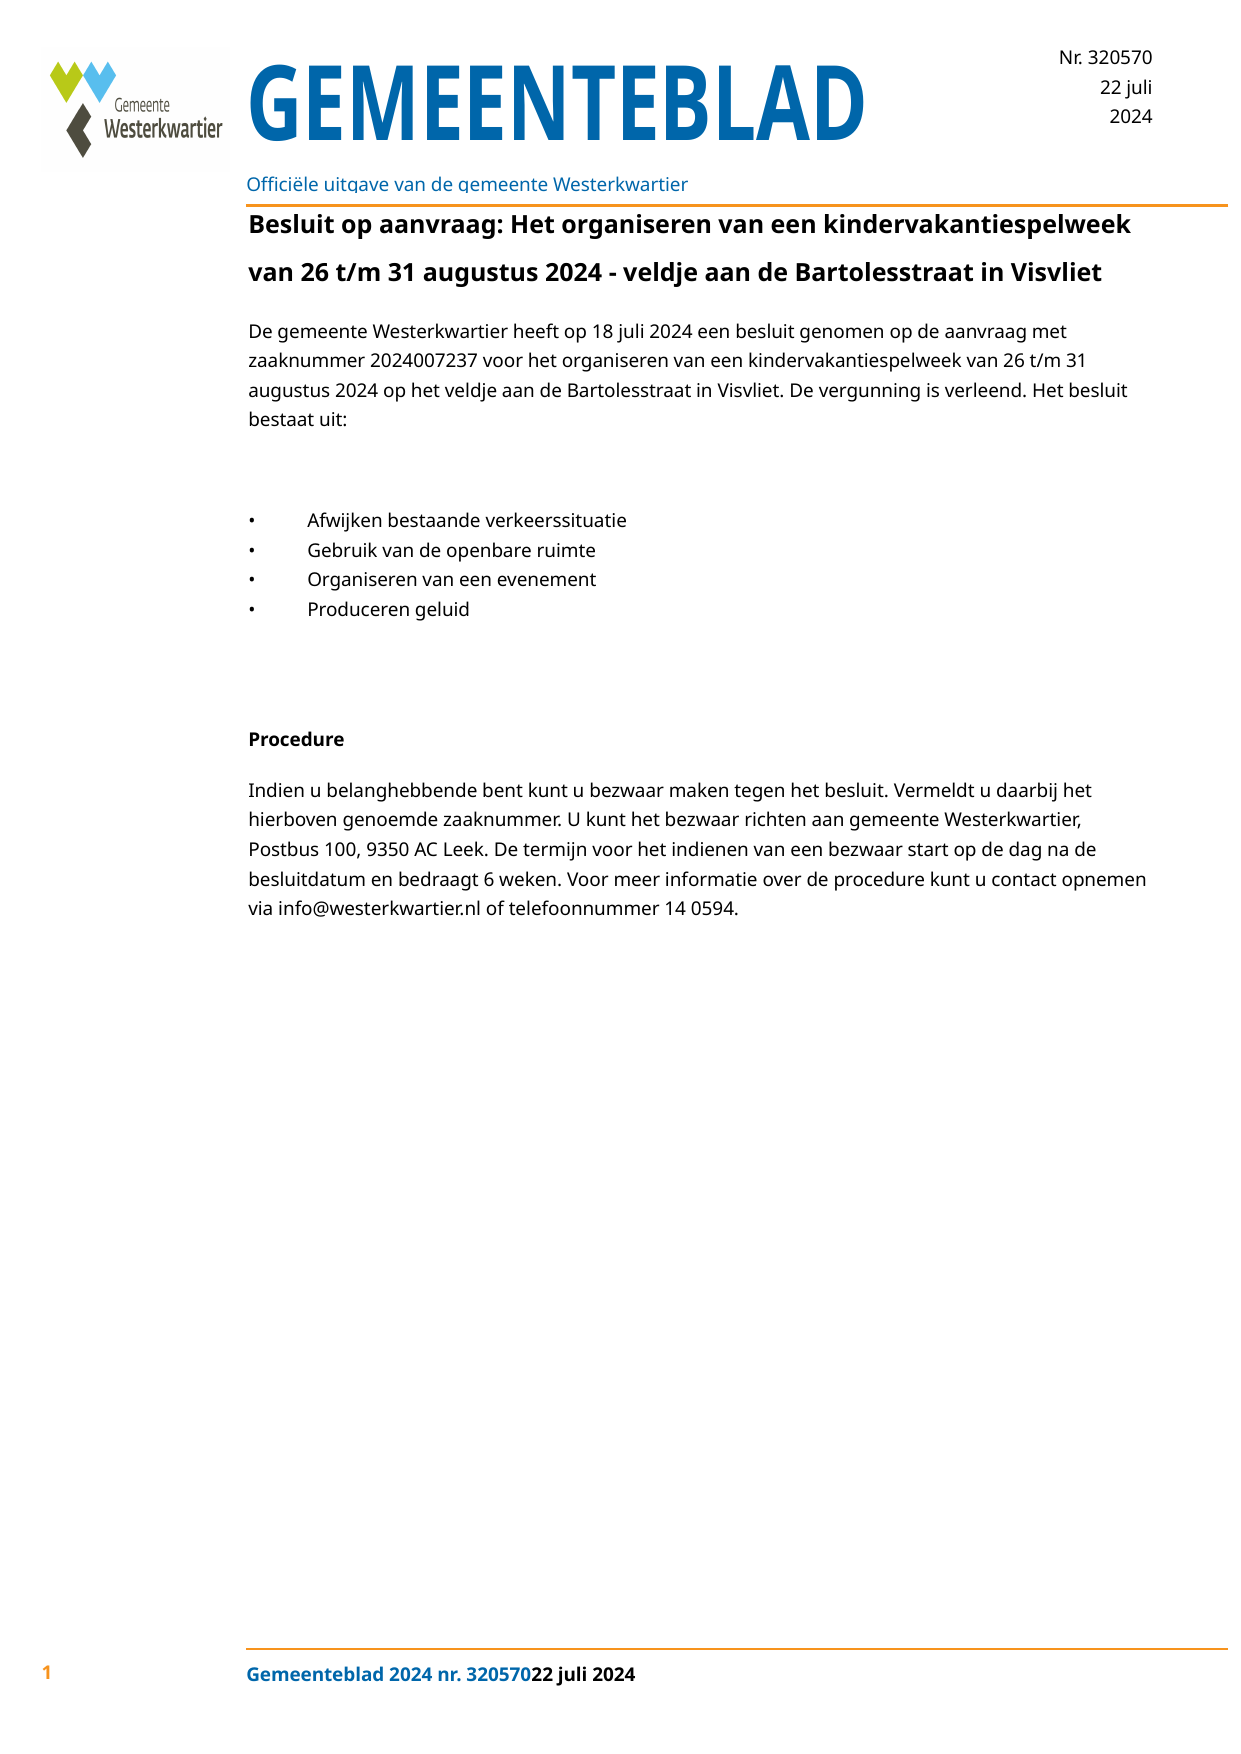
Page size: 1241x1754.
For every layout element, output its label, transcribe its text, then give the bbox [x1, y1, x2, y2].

list Afwijken bestaande verkeerssituatie [248, 507, 1152, 533]
text De gemeente Westerkwartier heeft op 18 juli 2024 een besluit genomen op de aanvraag met zaaknummer 2024007237 voor het organiseren van een kindervakantiespelweek van 26 t/m 31 augustus 2024 op het veldje aan de Bartolesstraat in Visvliet. De vergunning is verleend. Het besluit bestaat uit: [248, 318, 1152, 432]
text Besluit op aanvraag: Het organiseren van een kindervakantiespelweek van 26 t/m 31 augustus 2024 - veldje aan de Bartolesstraat in Visvliet [248, 207, 1152, 288]
list Gebruik van de openbare ruimte [248, 537, 1152, 563]
text Procedure [248, 727, 1152, 752]
text Indien u belanghebbende bent kunt u bezwaar maken tegen het besluit. Vermeldt u daarbij het hierboven genoemde zaaknummer. U kunt het bezwaar richten aan gemeente Westerkwartier, Postbus 100, 9350 AC Leek. De termijn voor het indienen van een bezwaar start op de dag na de besluitdatum en bedraagt 6 weken. Voor meer informatie over de procedure kunt u contact opnemen via info@westerkwartier.nl of telefoonnummer 14 0594. [248, 777, 1152, 921]
list Organiseren van een evenement [248, 567, 1152, 592]
picture [41, 47, 231, 172]
list Produceren geluid [248, 596, 1152, 622]
